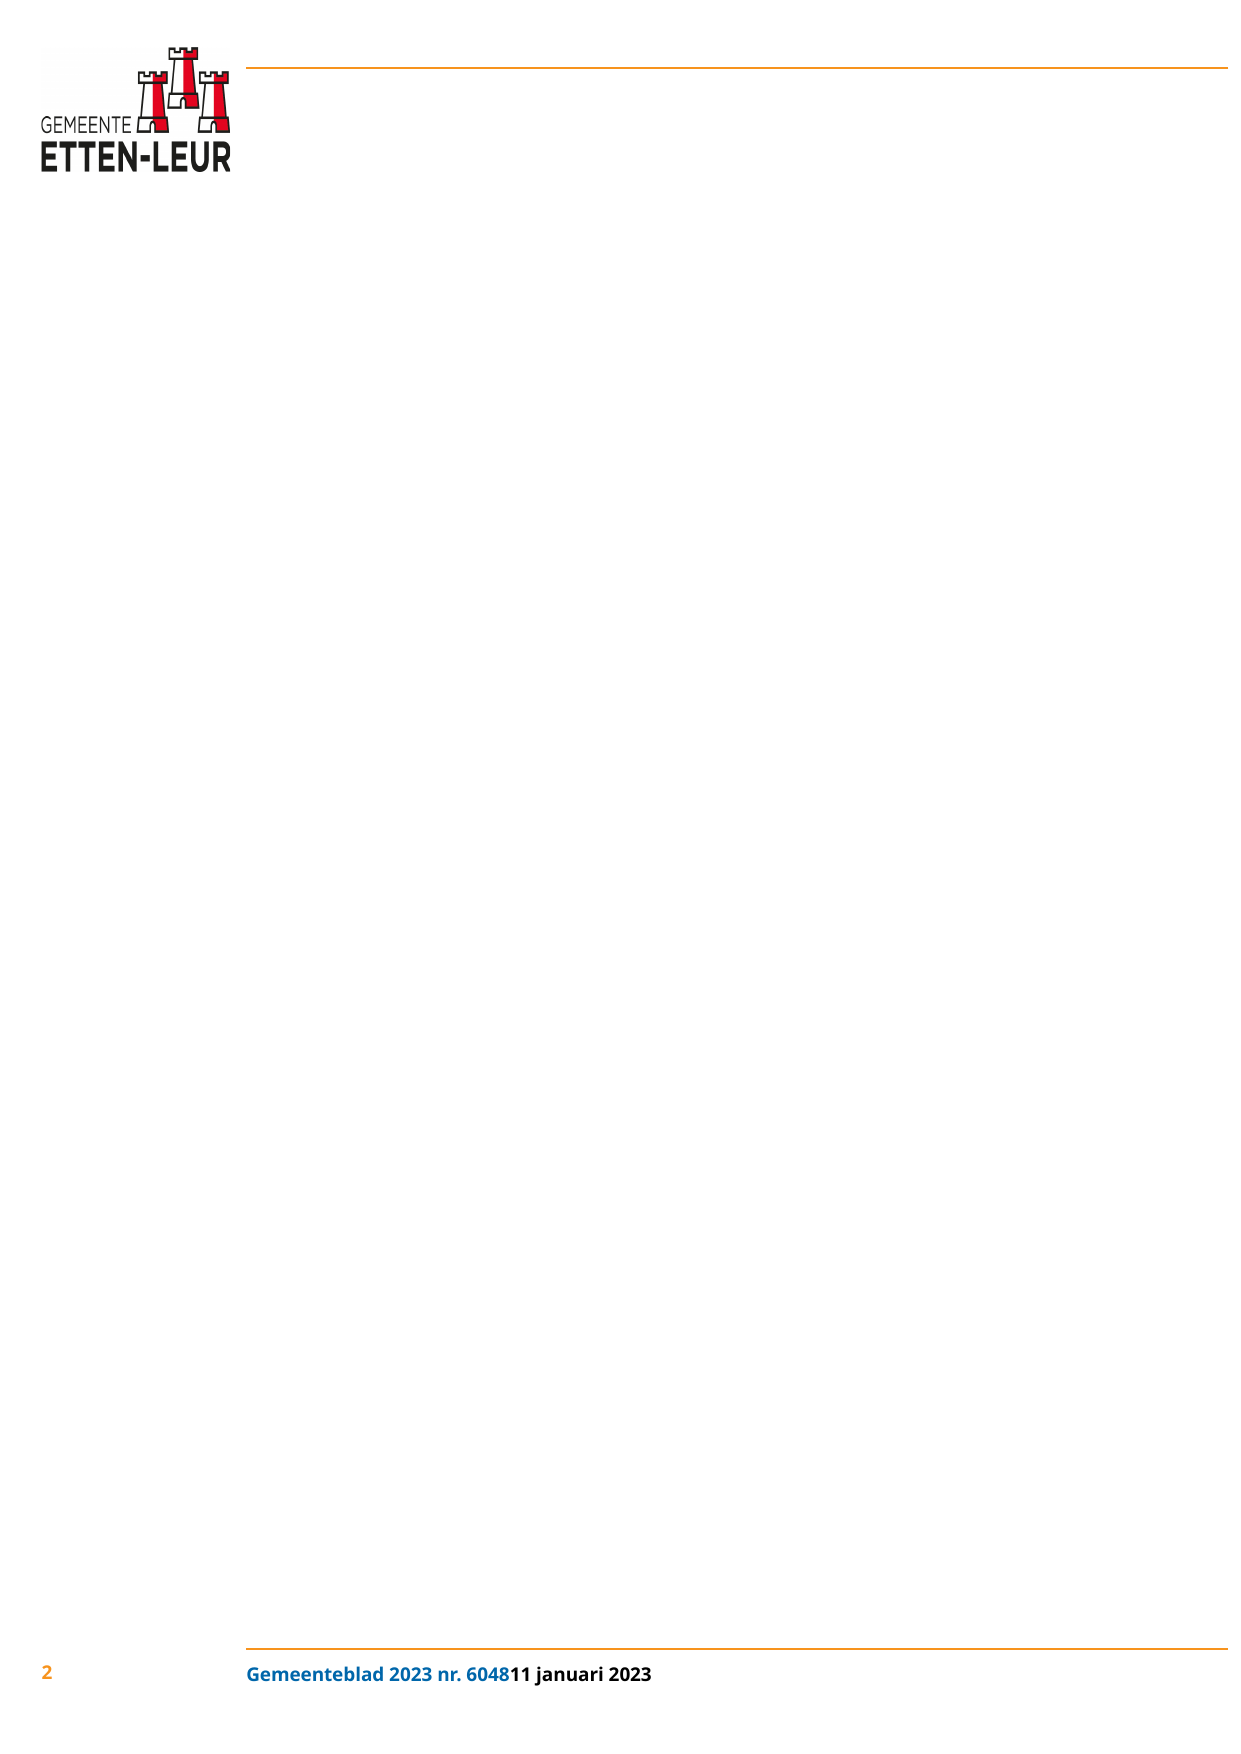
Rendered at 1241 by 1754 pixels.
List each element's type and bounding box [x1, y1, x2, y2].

picture [41, 47, 231, 172]
